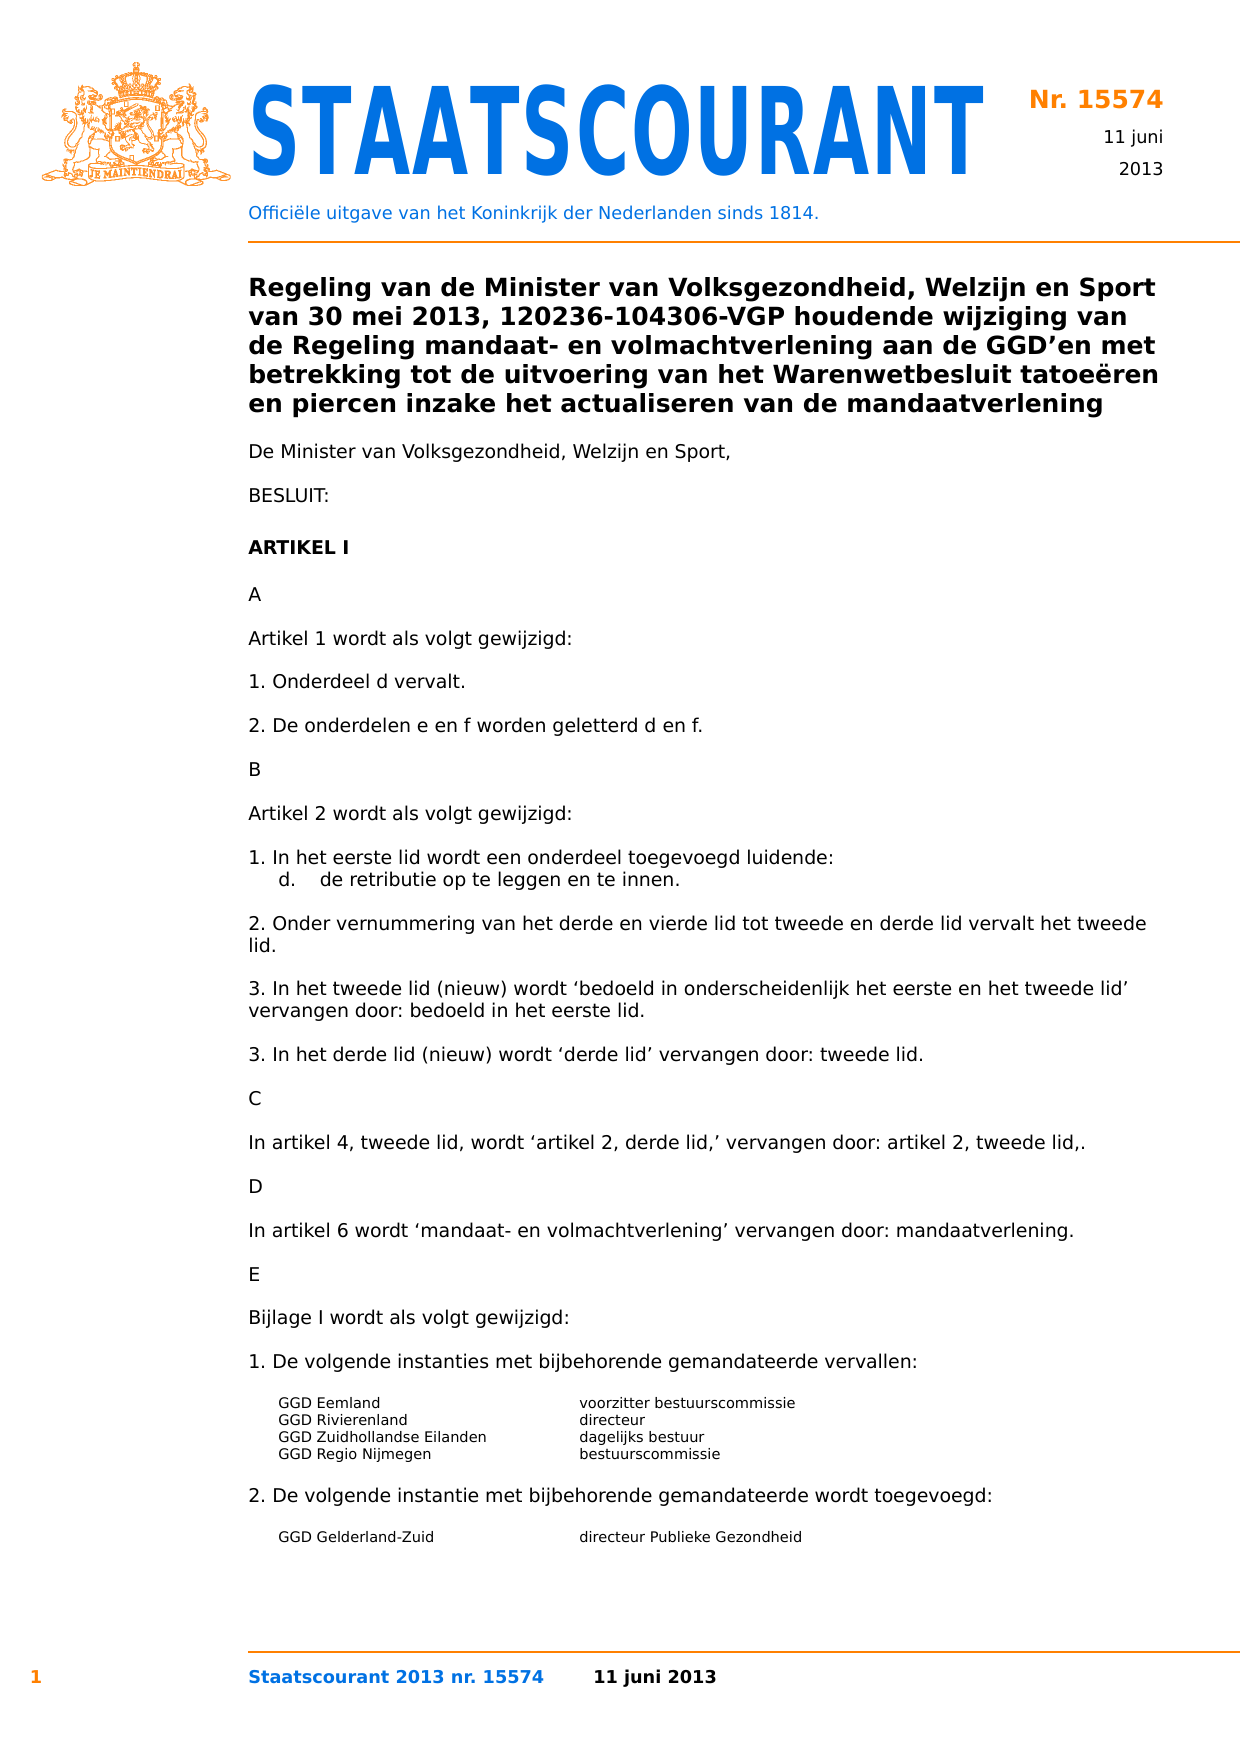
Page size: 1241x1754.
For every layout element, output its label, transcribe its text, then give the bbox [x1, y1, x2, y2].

text Artikel 2 wordt als volgt gewijzigd: [248, 803, 1163, 825]
text Artikel 1 wordt als volgt gewijzigd: [248, 627, 1163, 649]
text 1. De volgende instanties met bijbehorende gemandateerde vervallen: [248, 1351, 1163, 1373]
table_header STAATSCOURANT [248, 62, 998, 203]
table_cell GGD Zuidhollandse Eilanden [278, 1429, 573, 1446]
text 3. In het derde lid (nieuw) wordt ‘derde lid’ vervangen door: tweede lid. [248, 1044, 1163, 1066]
subtitle Regeling van de Minister van Volksgezondheid, Welzijn en Sport van 30 mei 2013, 120236-104306-VGP houdende wijziging van de Regeling mandaat- en volmachtverlening aan de GGD’en met betrekking tot de uitvoering van het Warenwetbesluit tatoeëren en piercen inzake het actualiseren van de mandaatverlening [248, 273, 1163, 419]
table_cell GGD Regio Nijmegen [278, 1446, 573, 1463]
subtitle ARTIKEL I [248, 537, 1163, 558]
table_cell directeur [573, 1412, 1163, 1429]
table_header GGD Gelderland-Zuid [278, 1529, 573, 1546]
text Bijlage I wordt als volgt gewijzigd: [248, 1307, 1163, 1329]
text d. de retributie op te leggen en te innen. [278, 869, 1163, 891]
text 1. Onderdeel d vervalt. [248, 671, 1163, 693]
text 3. In het tweede lid (nieuw) wordt ‘bedoeld in onderscheidenlijk het eerste en het tweede lid’ vervangen door: bedoeld in het eerste lid. [248, 978, 1163, 1022]
table_header directeur Publieke Gezondheid [573, 1529, 1163, 1546]
table_header Nr. 15574 [998, 62, 1240, 121]
text In artikel 4, tweede lid, wordt ‘artikel 2, derde lid,’ vervangen door: artikel 2, tweede lid,. [248, 1132, 1163, 1154]
text In artikel 6 wordt ‘mandaat- en volmachtverlening’ vervangen door: mandaatverlening. [248, 1219, 1163, 1242]
table_cell GGD Rivierenland [278, 1412, 573, 1429]
text 2. De onderdelen e en f worden geletterd d en f. [248, 715, 1163, 737]
text BESLUIT: [248, 484, 1163, 507]
text 2. De volgende instantie met bijbehorende gemandateerde wordt toegevoegd: [248, 1485, 1163, 1507]
table_header [25, 62, 248, 241]
text 2. Onder vernummering van het derde en vierde lid tot tweede en derde lid vervalt het tweede lid. [248, 912, 1163, 956]
table_header voorzitter bestuurscommissie [573, 1395, 1163, 1412]
text E [248, 1263, 1163, 1285]
table_cell Officiële uitgave van het Koninkrijk der Nederlanden sinds 1814. [248, 203, 1240, 241]
text A [248, 583, 1163, 606]
text C [248, 1088, 1163, 1110]
text D [248, 1176, 1163, 1198]
text 1. In het eerste lid wordt een onderdeel toegevoegd luidende: [248, 847, 1163, 869]
text De Minister van Volksgezondheid, Welzijn en Sport, [248, 441, 1163, 463]
table_cell dagelijks bestuur [573, 1429, 1163, 1446]
table_cell 2013 [998, 153, 1240, 203]
table_cell bestuurscommissie [573, 1446, 1163, 1463]
table_cell 11 juni [998, 121, 1240, 153]
table_header GGD Eemland [278, 1395, 573, 1412]
picture [41, 62, 231, 186]
text B [248, 759, 1163, 781]
